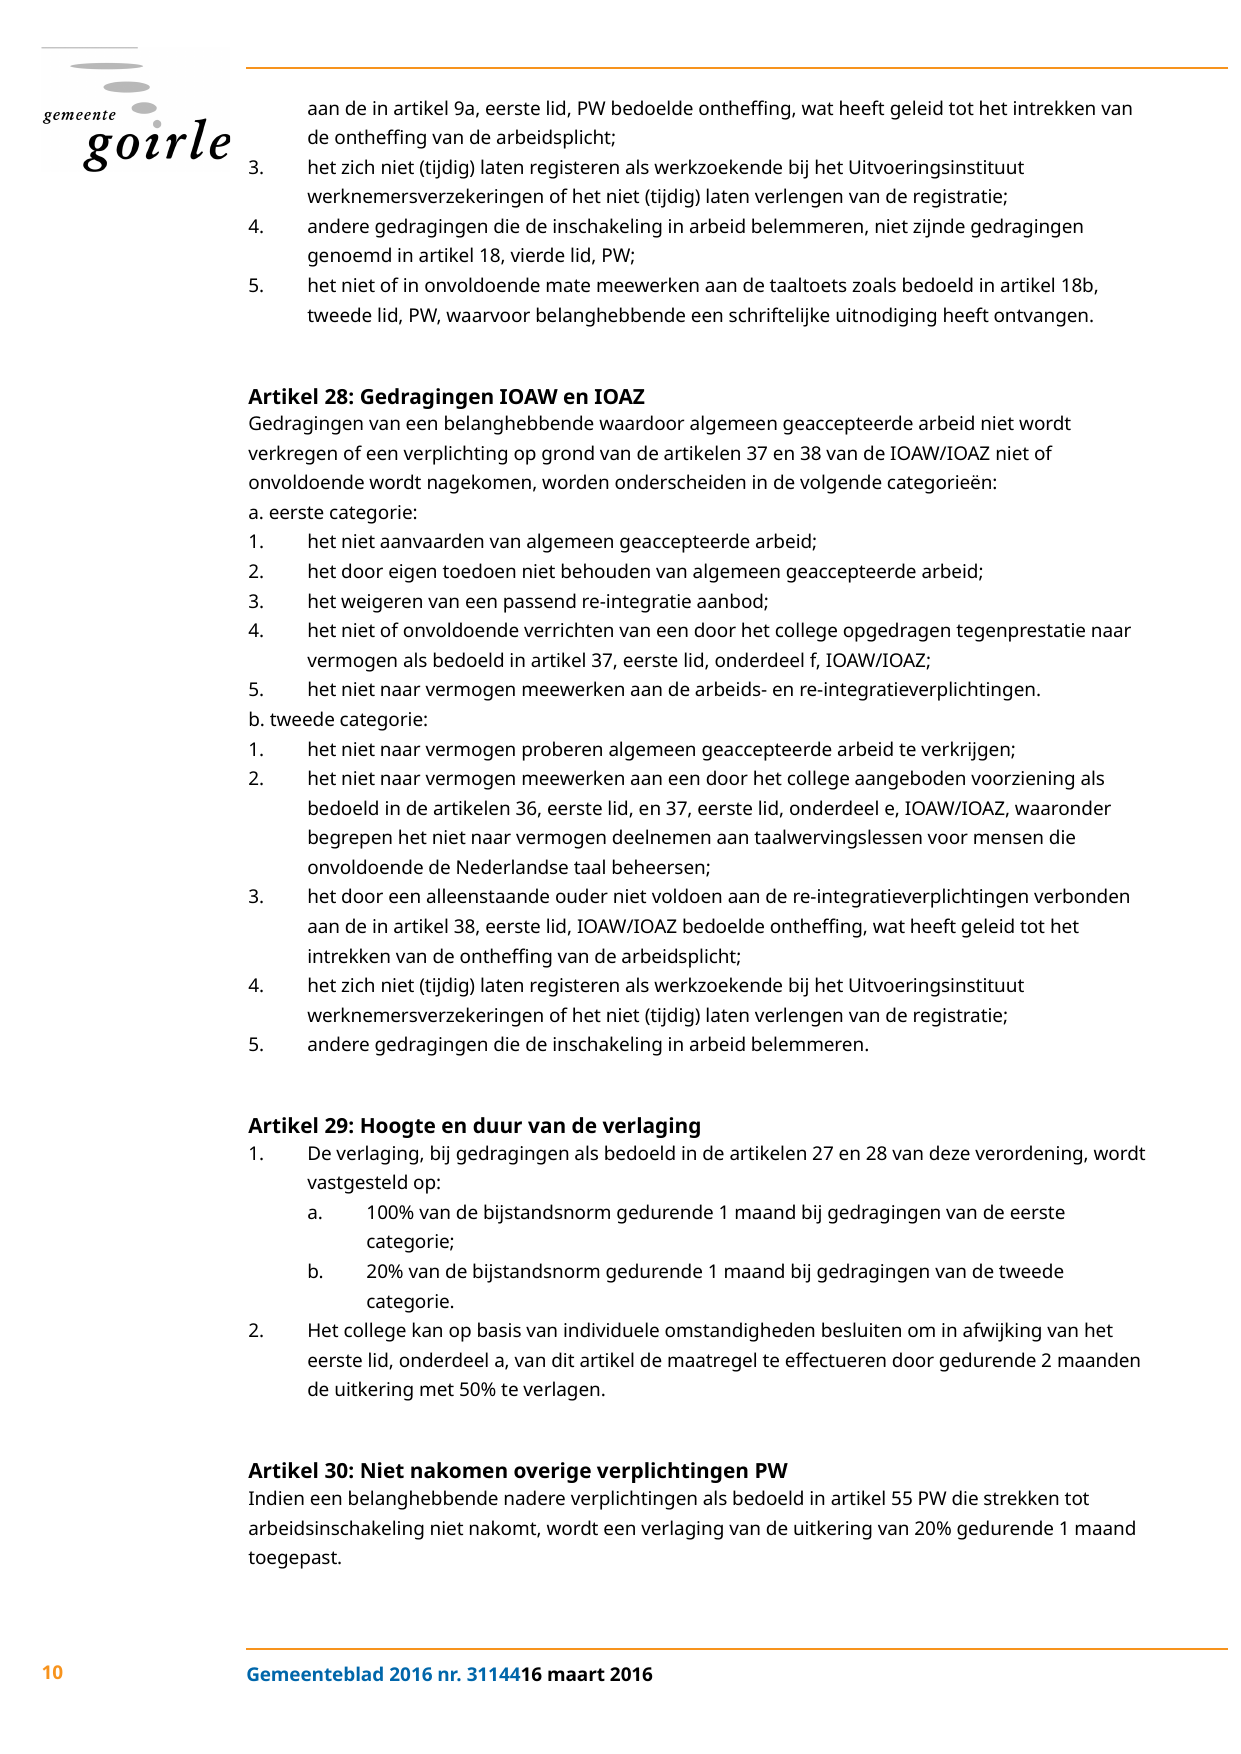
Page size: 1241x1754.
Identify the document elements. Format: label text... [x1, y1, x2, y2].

text Artikel 30: Niet nakomen overige verplichtingen PW [248, 1457, 1152, 1485]
text Gedragingen van een belanghebbende waardoor algemeen geaccepteerde arbeid niet wordt verkregen of een verplichting op grond van de artikelen 37 en 38 van de IOAW/IOAZ niet of onvoldoende wordt nagekomen, worden onderscheiden in de volgende categorieën: [248, 410, 1152, 495]
list andere gedragingen die de inschakeling in arbeid belemmeren. [248, 1032, 1152, 1057]
list het niet naar vermogen meewerken aan een door het college aangeboden voorziening als bedoeld in de artikelen 36, eerste lid, en 37, eerste lid, onderdeel e, IOAW/IOAZ, waaronder begrepen het niet naar vermogen deelnemen aan taalwervingslessen voor mensen die onvoldoende de Nederlandse taal beheersen; [248, 765, 1152, 880]
list het door een alleenstaande ouder niet voldoen aan de re-integratieverplichtingen verbonden aan de in artikel 38, eerste lid, IOAW/IOAZ bedoelde ontheffing, wat heeft geleid tot het intrekken van de ontheffing van de arbeidsplicht; [248, 884, 1152, 968]
list het niet naar vermogen proberen algemeen geaccepteerde arbeid te verkrijgen; [248, 736, 1152, 761]
picture [41, 47, 231, 172]
list het door eigen toedoen niet behouden van algemeen geaccepteerde arbeid; [248, 558, 1152, 584]
text Artikel 29: Hoogte en duur van de verlaging [248, 1112, 1152, 1140]
list aan de in artikel 9a, eerste lid, PW bedoelde ontheffing, wat heeft geleid tot het intrekken van de ontheffing van de arbeidsplicht; [248, 95, 1152, 150]
list het niet of onvoldoende verrichten van een door het college opgedragen tegenprestatie naar vermogen als bedoeld in artikel 37, eerste lid, onderdeel f, IOAW/IOAZ; [248, 617, 1152, 673]
list andere gedragingen die de inschakeling in arbeid belemmeren, niet zijnde gedragingen genoemd in artikel 18, vierde lid, PW; [248, 213, 1152, 268]
list het niet naar vermogen meewerken aan de arbeids- en re-integratieverplichtingen. [248, 677, 1152, 702]
text b. tweede categorie: [248, 706, 1152, 732]
text a. eerste categorie: [248, 499, 1152, 525]
list het zich niet (tijdig) laten registeren als werkzoekende bij het Uitvoeringsinstituut werknemersverzekeringen of het niet (tijdig) laten verlengen van de registratie; [248, 154, 1152, 209]
list 20% van de bijstandsnorm gedurende 1 maand bij gedragingen van de tweede categorie. [307, 1258, 1152, 1314]
list het niet of in onvoldoende mate meewerken aan de taaltoets zoals bedoeld in artikel 18b, tweede lid, PW, waarvoor belanghebbende een schriftelijke uitnodiging heeft ontvangen. [248, 272, 1152, 328]
list 100% van de bijstandsnorm gedurende 1 maand bij gedragingen van de eerste categorie; [307, 1199, 1152, 1254]
list het niet aanvaarden van algemeen geaccepteerde arbeid; [248, 529, 1152, 554]
text Artikel 28: Gedragingen IOAW en IOAZ [248, 382, 1152, 410]
text Indien een belanghebbende nadere verplichtingen als bedoeld in artikel 55 PW die strekken tot arbeidsinschakeling niet nakomt, wordt een verlaging van de uitkering van 20% gedurende 1 maand toegepast. [248, 1485, 1152, 1570]
list De verlaging, bij gedragingen als bedoeld in de artikelen 27 en 28 van deze verordening, wordt vastgesteld op: [248, 1140, 1152, 1195]
list het weigeren van een passend re-integratie aanbod; [248, 588, 1152, 613]
list Het college kan op basis van individuele omstandigheden besluiten om in afwijking van het eerste lid, onderdeel a, van dit artikel de maatregel te effectueren door gedurende 2 maanden de uitkering met 50% te verlagen. [248, 1317, 1152, 1402]
list het zich niet (tijdig) laten registeren als werkzoekende bij het Uitvoeringsinstituut werknemersverzekeringen of het niet (tijdig) laten verlengen van de registratie; [248, 972, 1152, 1028]
